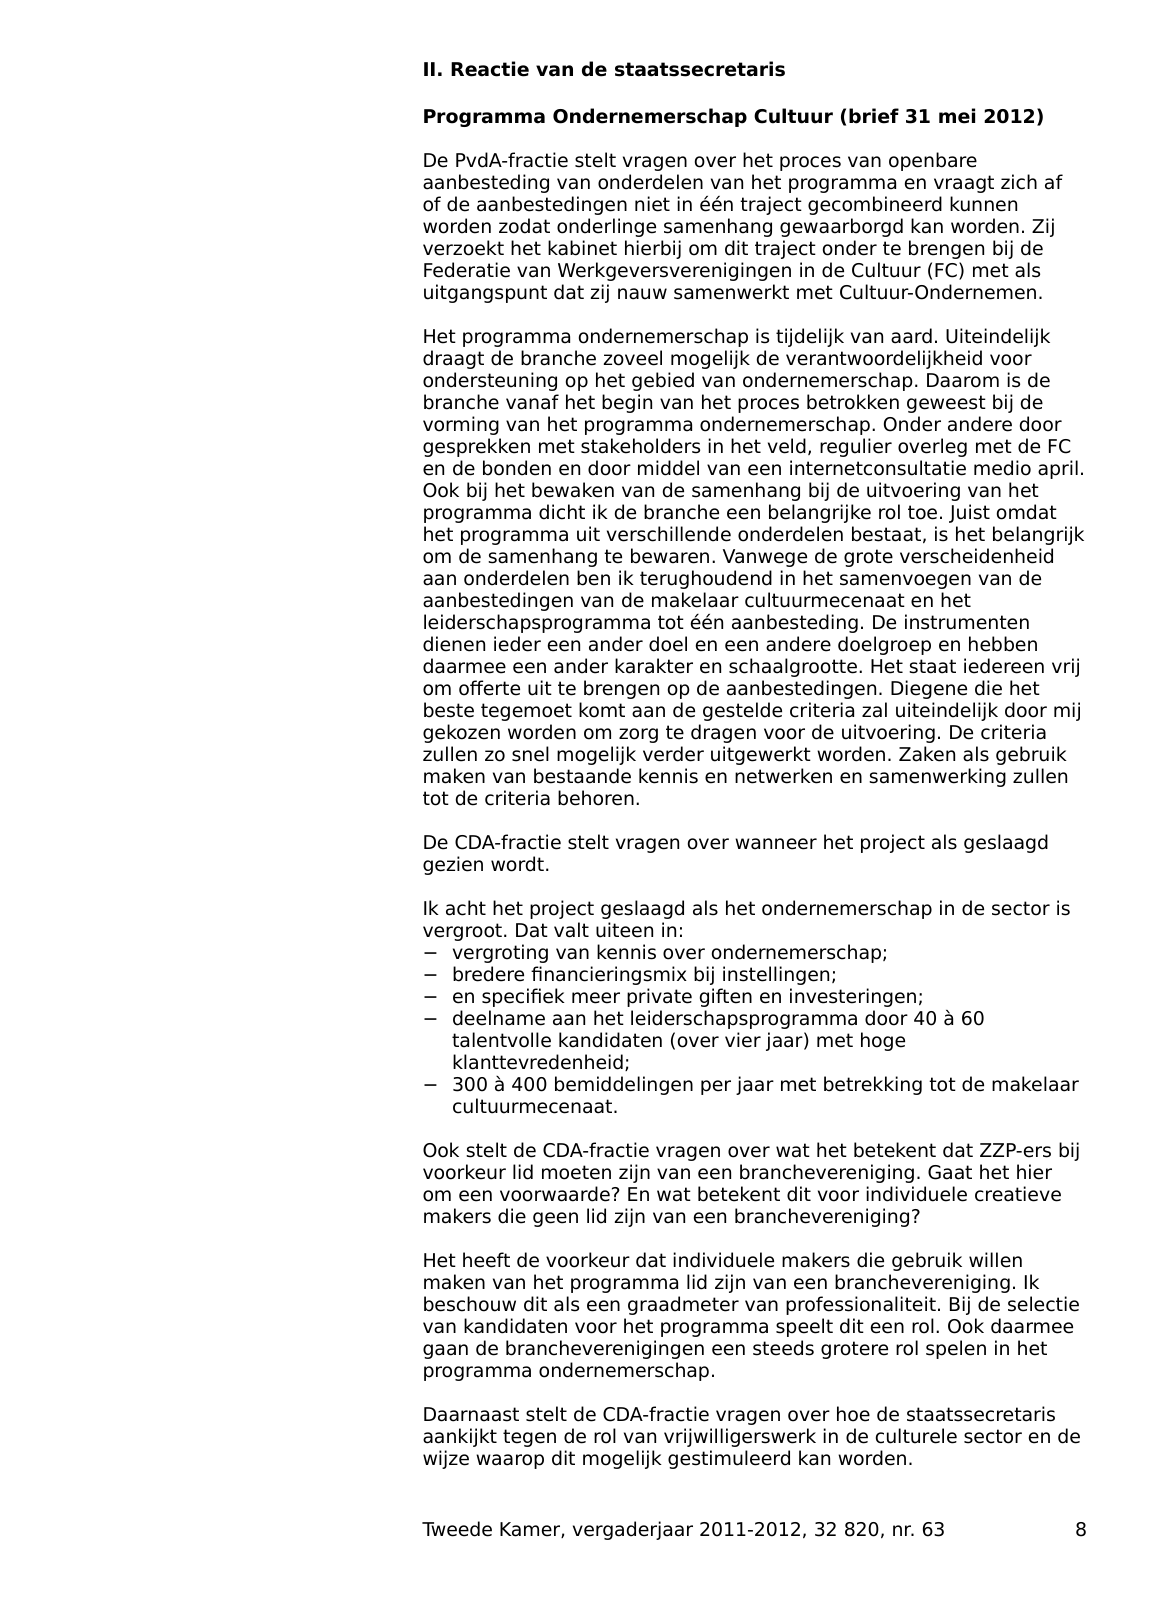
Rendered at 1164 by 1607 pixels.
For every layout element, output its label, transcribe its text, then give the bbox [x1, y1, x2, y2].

text Ook stelt de CDA-fractie vragen over wat het betekent dat ZZP-ers bij voorkeur lid moeten zijn van een branchevereniging. Gaat het hier om een voorwaarde? En wat betekent dit voor individuele creatieve makers die geen lid zijn van een branchevereniging? [422, 1140, 1087, 1228]
text − 300 à 400 bemiddelingen per jaar met betrekking tot de makelaar cultuurmecenaat. [422, 1074, 1087, 1118]
text − en specifiek meer private giften en investeringen; [422, 986, 1087, 1008]
subtitle II. Reactie van de staatssecretaris [422, 59, 1087, 81]
text Daarnaast stelt de CDA-fractie vragen over hoe de staatssecretaris aankijkt tegen de rol van vrijwilligerswerk in de culturele sector en de wijze waarop dit mogelijk gestimuleerd kan worden. [422, 1404, 1087, 1470]
text De PvdA-fractie stelt vragen over het proces van openbare aanbesteding van onderdelen van het programma en vraagt zich af of de aanbestedingen niet in één traject gecombineerd kunnen worden zodat onderlinge samenhang gewaarborgd kan worden. Zij verzoekt het kabinet hierbij om dit traject onder te brengen bij de Federatie van Werkgeversverenigingen in de Cultuur (FC) met als uitgangspunt dat zij nauw samenwerkt met Cultuur-Ondernemen. [422, 150, 1087, 304]
text − bredere financieringsmix bij instellingen; [422, 964, 1087, 986]
subtitle Programma Ondernemerschap Cultuur (brief 31 mei 2012) [422, 106, 1087, 128]
text Ik acht het project geslaagd als het ondernemerschap in de sector is vergroot. Dat valt uiteen in: [422, 898, 1087, 942]
text − vergroting van kennis over ondernemerschap; [422, 942, 1087, 964]
text Het programma ondernemerschap is tijdelijk van aard. Uiteindelijk draagt de branche zoveel mogelijk de verantwoordelijkheid voor ondersteuning op het gebied van ondernemerschap. Daarom is de branche vanaf het begin van het proces betrokken geweest bij de vorming van het programma ondernemerschap. Onder andere door gesprekken met stakeholders in het veld, regulier overleg met de FC en de bonden en door middel van een internetconsultatie medio april. Ook bij het bewaken van de samenhang bij de uitvoering van het programma dicht ik de branche een belangrijke rol toe. Juist omdat het programma uit verschillende onderdelen bestaat, is het belangrijk om de samenhang te bewaren. Vanwege de grote verscheidenheid aan onderdelen ben ik terughoudend in het samenvoegen van de aanbestedingen van de makelaar cultuurmecenaat en het leiderschapsprogramma tot één aanbesteding. De instrumenten dienen ieder een ander doel en een andere doelgroep en hebben daarmee een ander karakter en schaalgrootte. Het staat iedereen vrij om offerte uit te brengen op de aanbestedingen. Diegene die het beste tegemoet komt aan de gestelde criteria zal uiteindelijk door mij gekozen worden om zorg te dragen voor de uitvoering. De criteria zullen zo snel mogelijk verder uitgewerkt worden. Zaken als gebruik maken van bestaande kennis en netwerken en samenwerking zullen tot de criteria behoren. [422, 326, 1087, 810]
text − deelname aan het leiderschapsprogramma door 40 à 60 talentvolle kandidaten (over vier jaar) met hoge klanttevredenheid; [422, 1008, 1087, 1074]
text Het heeft de voorkeur dat individuele makers die gebruik willen maken van het programma lid zijn van een branchevereniging. Ik beschouw dit als een graadmeter van professionaliteit. Bij de selectie van kandidaten voor het programma speelt dit een rol. Ook daarmee gaan de brancheverenigingen een steeds grotere rol spelen in het programma ondernemerschap. [422, 1250, 1087, 1382]
text De CDA-fractie stelt vragen over wanneer het project als geslaagd gezien wordt. [422, 832, 1087, 876]
